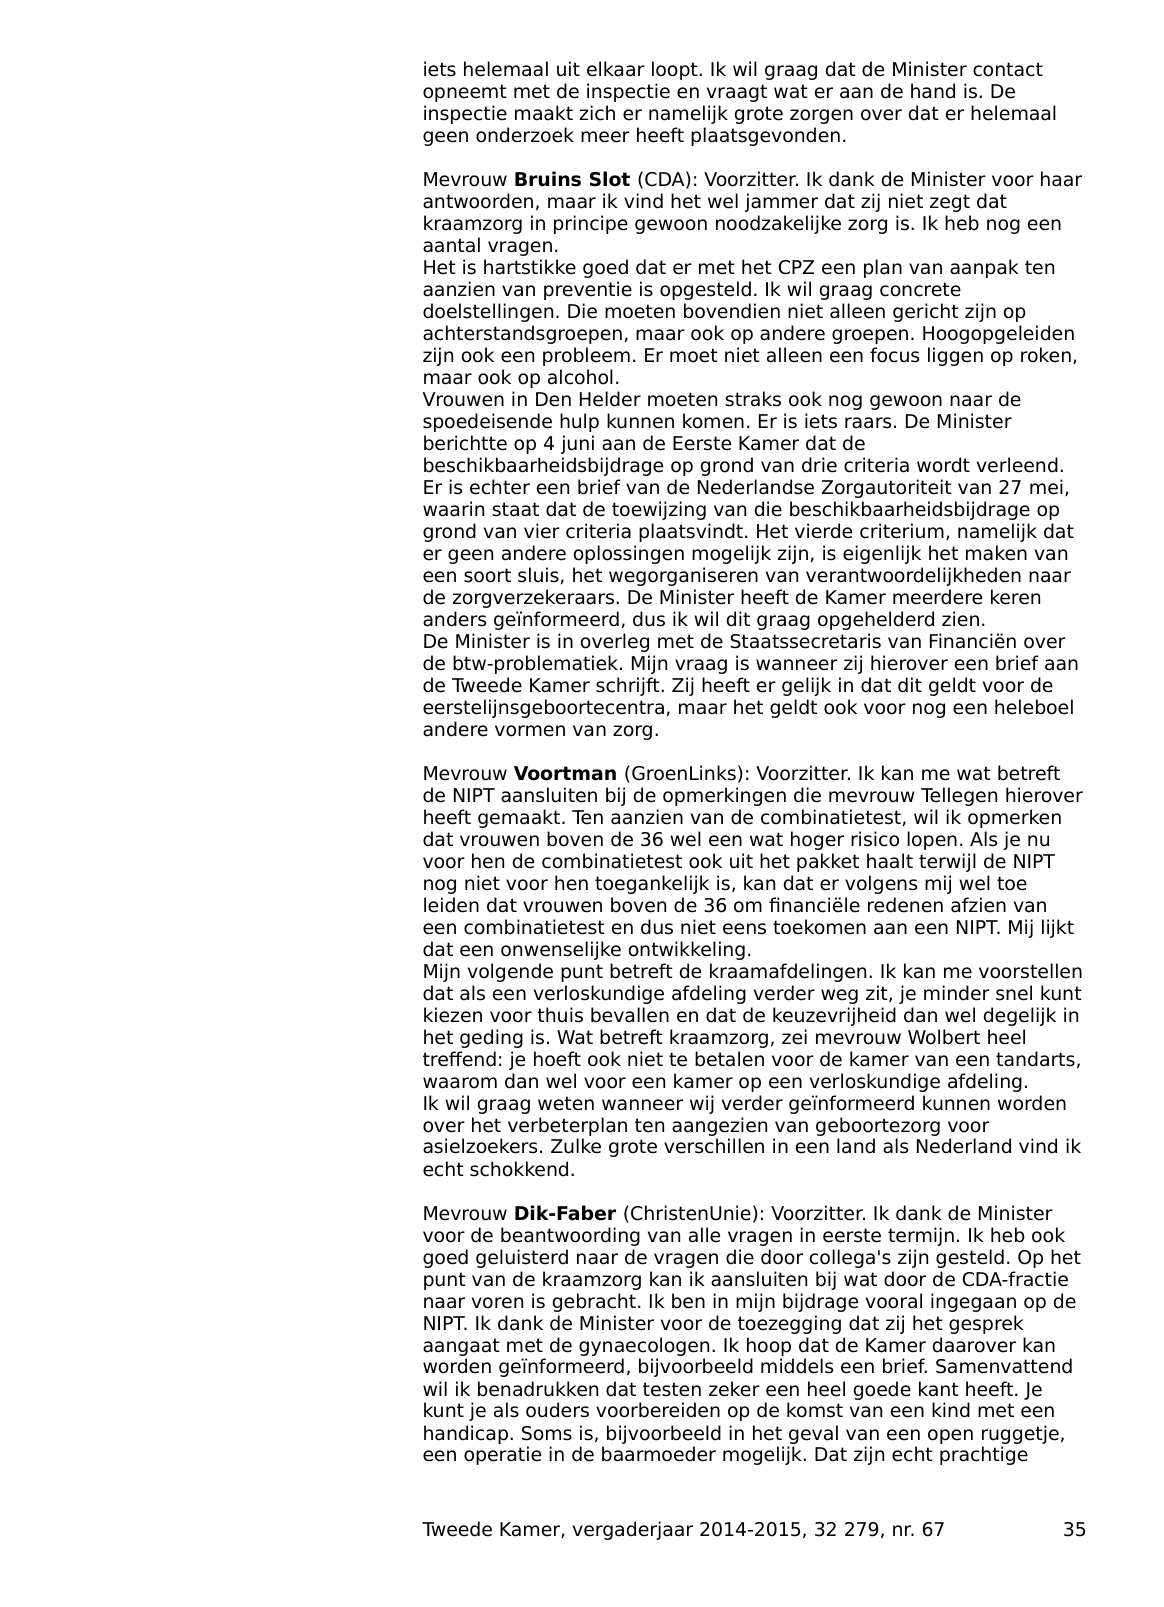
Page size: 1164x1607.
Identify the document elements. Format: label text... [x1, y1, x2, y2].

text Mevrouw Bruins Slot (CDA): Voorzitter. Ik dank de Minister voor haar antwoorden, maar ik vind het wel jammer dat zij niet zegt dat kraamzorg in principe gewoon noodzakelijke zorg is. Ik heb nog een aantal vragen. [422, 169, 1087, 257]
text Mijn volgende punt betreft de kraamafdelingen. Ik kan me voorstellen dat als een verloskundige afdeling verder weg zit, je minder snel kunt kiezen voor thuis bevallen en dat de keuzevrijheid dan wel degelijk in het geding is. Wat betreft kraamzorg, zei mevrouw Wolbert heel treffend: je hoeft ook niet te betalen voor de kamer van een tandarts, waarom dan wel voor een kamer op een verloskundige afdeling. [422, 961, 1087, 1092]
text Vrouwen in Den Helder moeten straks ook nog gewoon naar de spoedeisende hulp kunnen komen. Er is iets raars. De Minister berichtte op 4 juni aan de Eerste Kamer dat de beschikbaarheidsbijdrage op grond van drie criteria wordt verleend. Er is echter een brief van de Nederlandse Zorgautoriteit van 27 mei, waarin staat dat de toewijzing van die beschikbaarheidsbijdrage op grond van vier criteria plaatsvindt. Het vierde criterium, namelijk dat er geen andere oplossingen mogelijk zijn, is eigenlijk het maken van een soort sluis, het wegorganiseren van verantwoordelijkheden naar de zorgverzekeraars. De Minister heeft de Kamer meerdere keren anders geïnformeerd, dus ik wil dit graag opgehelderd zien. [422, 389, 1087, 631]
text Mevrouw Dik-Faber (ChristenUnie): Voorzitter. Ik dank de Minister voor de beantwoording van alle vragen in eerste termijn. Ik heb ook goed geluisterd naar de vragen die door collega's zijn gesteld. Op het punt van de kraamzorg kan ik aansluiten bij wat door de CDA-fractie naar voren is gebracht. Ik ben in mijn bijdrage vooral ingegaan op de NIPT. Ik dank de Minister voor de toezegging dat zij het gesprek aangaat met de gynaecologen. Ik hoop dat de Kamer daarover kan worden geïnformeerd, bijvoorbeeld middels een brief. Samenvattend wil ik benadrukken dat testen zeker een heel goede kant heeft. Je kunt je als ouders voorbereiden op de komst van een kind met een handicap. Soms is, bijvoorbeeld in het geval van een open ruggetje, een operatie in de baarmoeder mogelijk. Dat zijn echt prachtige [422, 1203, 1087, 1466]
text De Minister is in overleg met de Staatssecretaris van Financiën over de btw-problematiek. Mijn vraag is wanneer zij hierover een brief aan de Tweede Kamer schrijft. Zij heeft er gelijk in dat dit geldt voor de eerstelijnsgeboortecentra, maar het geldt ook voor nog een heleboel andere vormen van zorg. [422, 631, 1087, 741]
text iets helemaal uit elkaar loopt. Ik wil graag dat de Minister contact opneemt met de inspectie en vraagt wat er aan de hand is. De inspectie maakt zich er namelijk grote zorgen over dat er helemaal geen onderzoek meer heeft plaatsgevonden. [422, 59, 1087, 147]
text Het is hartstikke goed dat er met het CPZ een plan van aanpak ten aanzien van preventie is opgesteld. Ik wil graag concrete doelstellingen. Die moeten bovendien niet alleen gericht zijn op achterstandsgroepen, maar ook op andere groepen. Hoogopgeleiden zijn ook een probleem. Er moet niet alleen een focus liggen op roken, maar ook op alcohol. [422, 257, 1087, 389]
text Mevrouw Voortman (GroenLinks): Voorzitter. Ik kan me wat betreft de NIPT aansluiten bij de opmerkingen die mevrouw Tellegen hierover heeft gemaakt. Ten aanzien van de combinatietest, wil ik opmerken dat vrouwen boven de 36 wel een wat hoger risico lopen. Als je nu voor hen de combinatietest ook uit het pakket haalt terwijl de NIPT nog niet voor hen toegankelijk is, kan dat er volgens mij wel toe leiden dat vrouwen boven de 36 om financiële redenen afzien van een combinatietest en dus niet eens toekomen aan een NIPT. Mij lijkt dat een onwenselijke ontwikkeling. [422, 763, 1087, 961]
text Ik wil graag weten wanneer wij verder geïnformeerd kunnen worden over het verbeterplan ten aangezien van geboortezorg voor asielzoekers. Zulke grote verschillen in een land als Nederland vind ik echt schokkend. [422, 1092, 1087, 1180]
